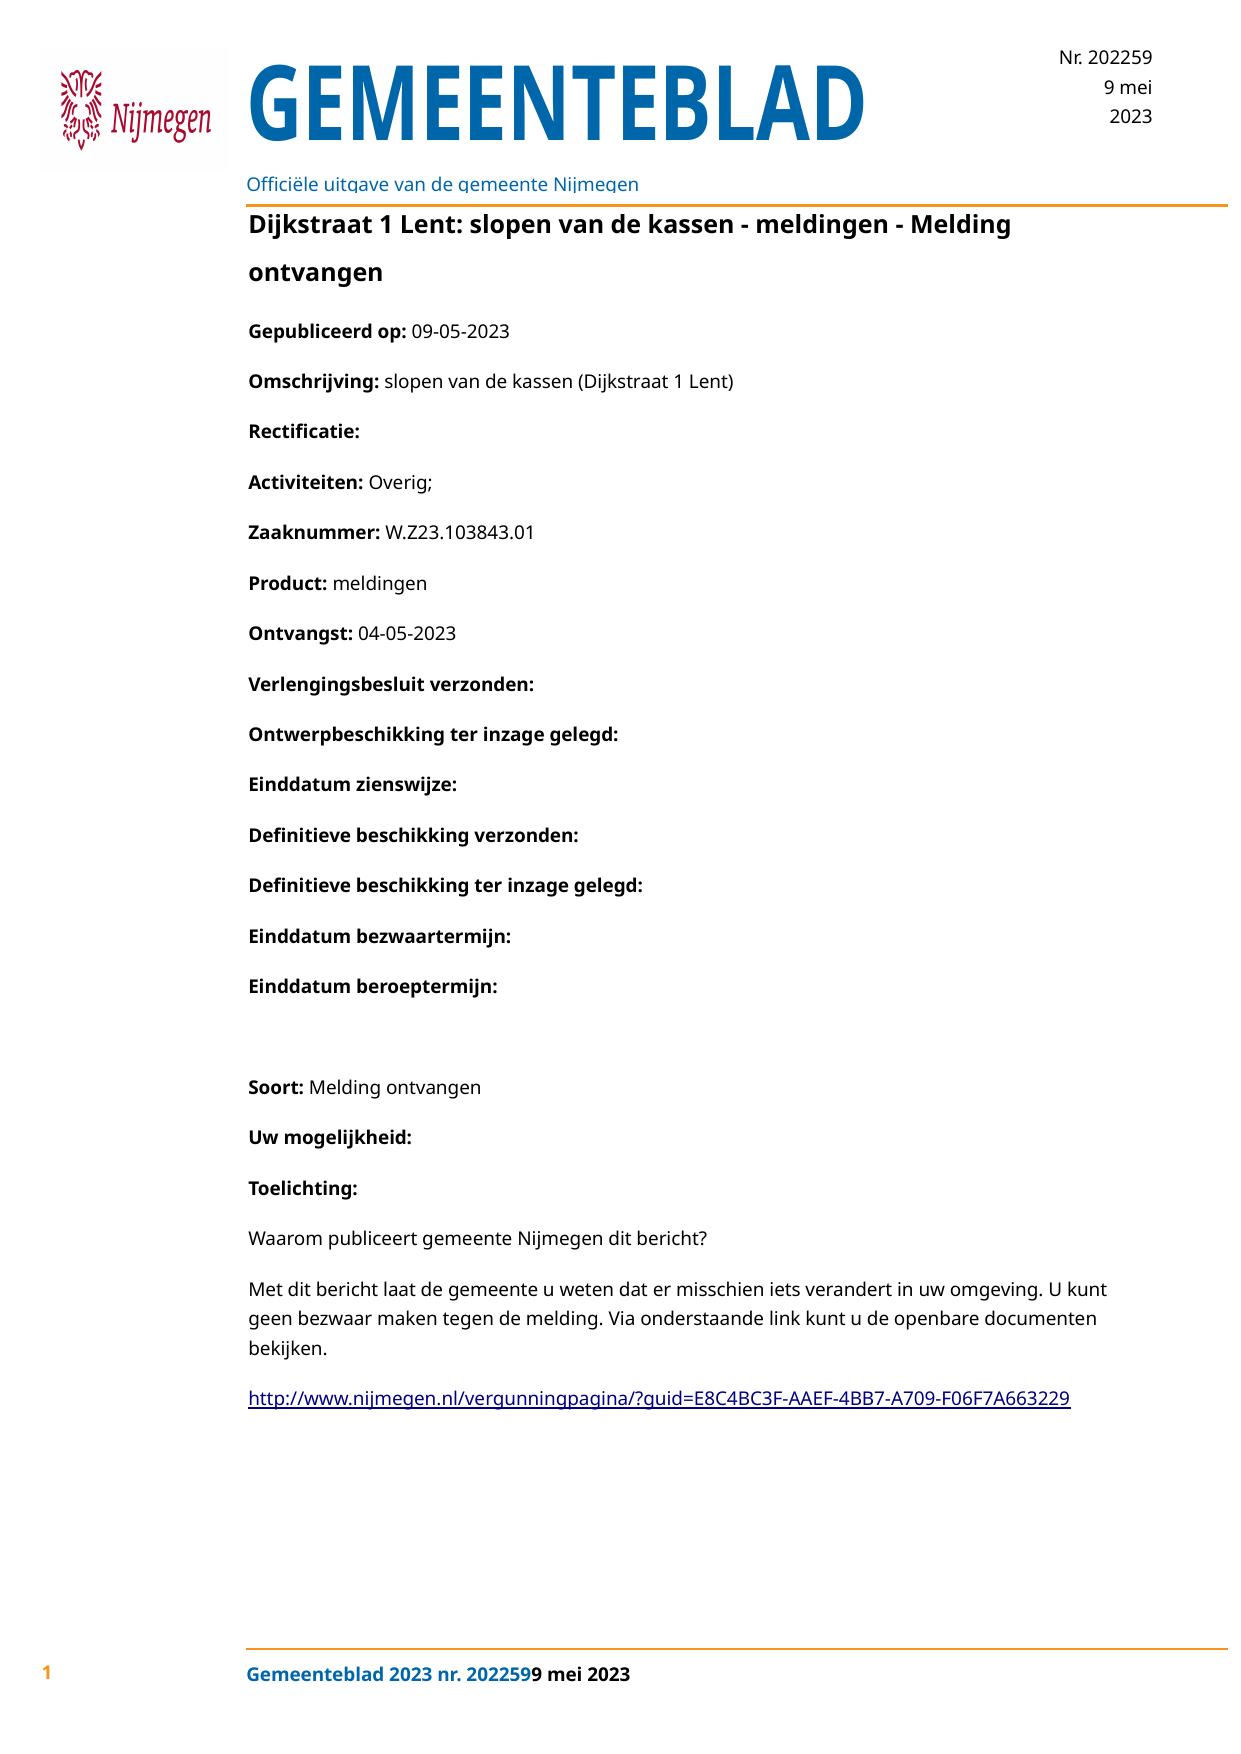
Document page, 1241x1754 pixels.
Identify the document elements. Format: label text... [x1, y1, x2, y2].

text Einddatum bezwaartermijn: [248, 923, 1152, 949]
text Verlengingsbesluit verzonden: [248, 671, 1152, 697]
picture [41, 47, 231, 172]
text Uw mogelijkheid: [248, 1124, 1152, 1150]
text Omschrijving: slopen van de kassen (Dijkstraat 1 Lent) [248, 368, 1152, 394]
text Ontvangst: 04-05-2023 [248, 620, 1152, 646]
text Waarom publiceert gemeente Nijmegen dit bericht? [248, 1225, 1152, 1251]
text Gepubliceerd op: 09-05-2023 [248, 318, 1152, 344]
text Definitieve beschikking verzonden: [248, 822, 1152, 848]
text Product: meldingen [248, 570, 1152, 596]
text Soort: Melding ontvangen [248, 1074, 1152, 1100]
text Einddatum zienswijze: [248, 772, 1152, 797]
text Einddatum beroeptermijn: [248, 973, 1152, 999]
text Toelichting: [248, 1175, 1152, 1201]
text http://www.nijmegen.nl/vergunningpagina/?guid=E8C4BC3F-AAEF-4BB7-A709-F06F7A663229 [248, 1385, 1152, 1411]
text Definitieve beschikking ter inzage gelegd: [248, 872, 1152, 898]
text Met dit bericht laat de gemeente u weten dat er misschien iets verandert in uw omgeving. U kunt geen bezwaar maken tegen de melding. Via onderstaande link kunt u de openbare documenten bekijken. [248, 1276, 1152, 1361]
text Ontwerpbeschikking ter inzage gelegd: [248, 721, 1152, 747]
text Dijkstraat 1 Lent: slopen van de kassen - meldingen - Melding ontvangen [248, 207, 1152, 288]
text Zaaknummer: W.Z23.103843.01 [248, 519, 1152, 545]
text Activiteiten: Overig; [248, 469, 1152, 495]
text Rectificatie: [248, 419, 1152, 444]
